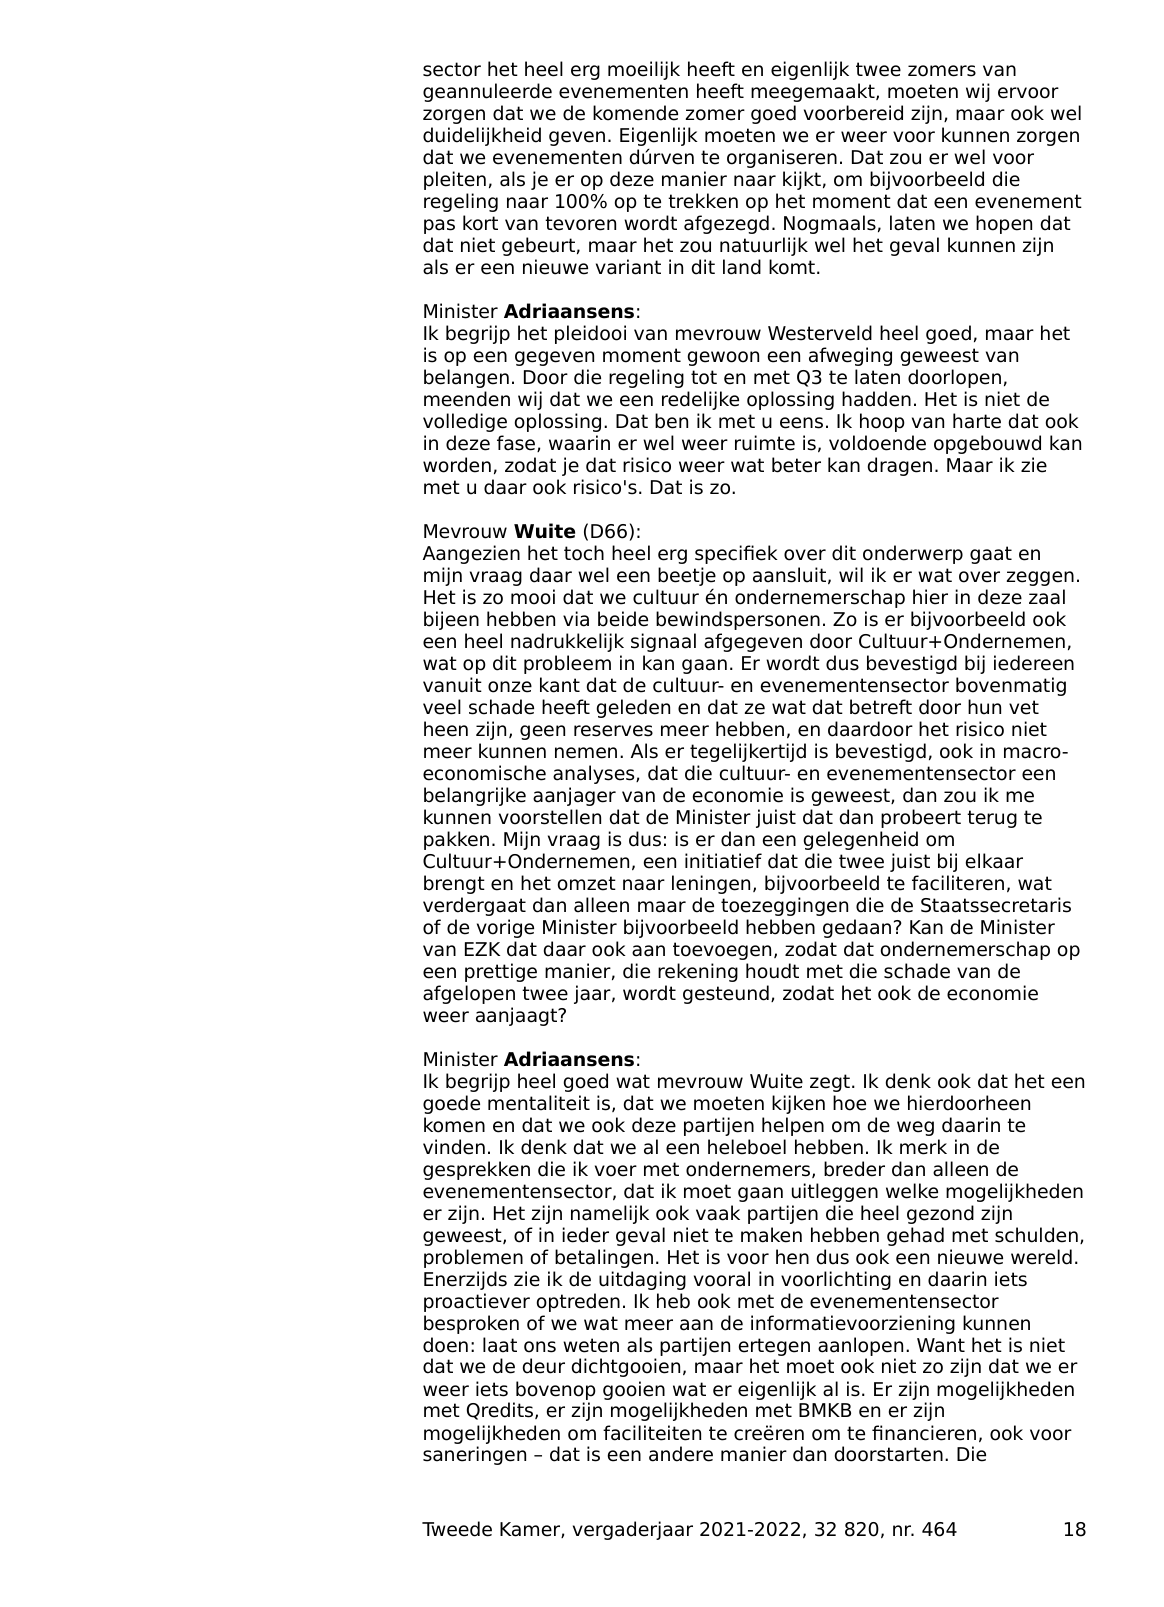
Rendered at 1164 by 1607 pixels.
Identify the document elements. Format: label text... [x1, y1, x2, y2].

text Mevrouw Wuite (D66): [422, 521, 1087, 543]
text sector het heel erg moeilijk heeft en eigenlijk twee zomers van geannuleerde evenementen heeft meegemaakt, moeten wij ervoor zorgen dat we de komende zomer goed voorbereid zijn, maar ook wel duidelijkheid geven. Eigenlijk moeten we er weer voor kunnen zorgen dat we evenementen dúrven te organiseren. Dat zou er wel voor pleiten, als je er op deze manier naar kijkt, om bijvoorbeeld die regeling naar 100% op te trekken op het moment dat een evenement pas kort van tevoren wordt afgezegd. Nogmaals, laten we hopen dat dat niet gebeurt, maar het zou natuurlijk wel het geval kunnen zijn als er een nieuwe variant in dit land komt. [422, 59, 1087, 279]
text Minister Adriaansens: [422, 301, 1087, 323]
text Minister Adriaansens: [422, 1049, 1087, 1071]
text Ik begrijp heel goed wat mevrouw Wuite zegt. Ik denk ook dat het een goede mentaliteit is, dat we moeten kijken hoe we hierdoorheen komen en dat we ook deze partijen helpen om de weg daarin te vinden. Ik denk dat we al een heleboel hebben. Ik merk in de gesprekken die ik voer met ondernemers, breder dan alleen de evenementensector, dat ik moet gaan uitleggen welke mogelijkheden er zijn. Het zijn namelijk ook vaak partijen die heel gezond zijn geweest, of in ieder geval niet te maken hebben gehad met schulden, problemen of betalingen. Het is voor hen dus ook een nieuwe wereld. Enerzijds zie ik de uitdaging vooral in voorlichting en daarin iets proactiever optreden. Ik heb ook met de evenementensector besproken of we wat meer aan de informatievoorziening kunnen doen: laat ons weten als partijen ertegen aanlopen. Want het is niet dat we de deur dichtgooien, maar het moet ook niet zo zijn dat we er weer iets bovenop gooien wat er eigenlijk al is. Er zijn mogelijkheden met Qredits, er zijn mogelijkheden met BMKB en er zijn mogelijkheden om faciliteiten te creëren om te financieren, ook voor saneringen – dat is een andere manier dan doorstarten. Die [422, 1071, 1087, 1466]
text Aangezien het toch heel erg specifiek over dit onderwerp gaat en mijn vraag daar wel een beetje op aansluit, wil ik er wat over zeggen. Het is zo mooi dat we cultuur én ondernemerschap hier in deze zaal bijeen hebben via beide bewindspersonen. Zo is er bijvoorbeeld ook een heel nadrukkelijk signaal afgegeven door Cultuur+Ondernemen, wat op dit probleem in kan gaan. Er wordt dus bevestigd bij iedereen vanuit onze kant dat de cultuur- en evenementensector bovenmatig veel schade heeft geleden en dat ze wat dat betreft door hun vet heen zijn, geen reserves meer hebben, en daardoor het risico niet meer kunnen nemen. Als er tegelijkertijd is bevestigd, ook in macro-economische analyses, dat die cultuur- en evenementensector een belangrijke aanjager van de economie is geweest, dan zou ik me kunnen voorstellen dat de Minister juist dat dan probeert terug te pakken. Mijn vraag is dus: is er dan een gelegenheid om Cultuur+Ondernemen, een initiatief dat die twee juist bij elkaar brengt en het omzet naar leningen, bijvoorbeeld te faciliteren, wat verdergaat dan alleen maar de toezeggingen die de Staatssecretaris of de vorige Minister bijvoorbeeld hebben gedaan? Kan de Minister van EZK dat daar ook aan toevoegen, zodat dat ondernemerschap op een prettige manier, die rekening houdt met die schade van de afgelopen twee jaar, wordt gesteund, zodat het ook de economie weer aanjaagt? [422, 543, 1087, 1027]
text Ik begrijp het pleidooi van mevrouw Westerveld heel goed, maar het is op een gegeven moment gewoon een afweging geweest van belangen. Door die regeling tot en met Q3 te laten doorlopen, meenden wij dat we een redelijke oplossing hadden. Het is niet de volledige oplossing. Dat ben ik met u eens. Ik hoop van harte dat ook in deze fase, waarin er wel weer ruimte is, voldoende opgebouwd kan worden, zodat je dat risico weer wat beter kan dragen. Maar ik zie met u daar ook risico's. Dat is zo. [422, 323, 1087, 499]
